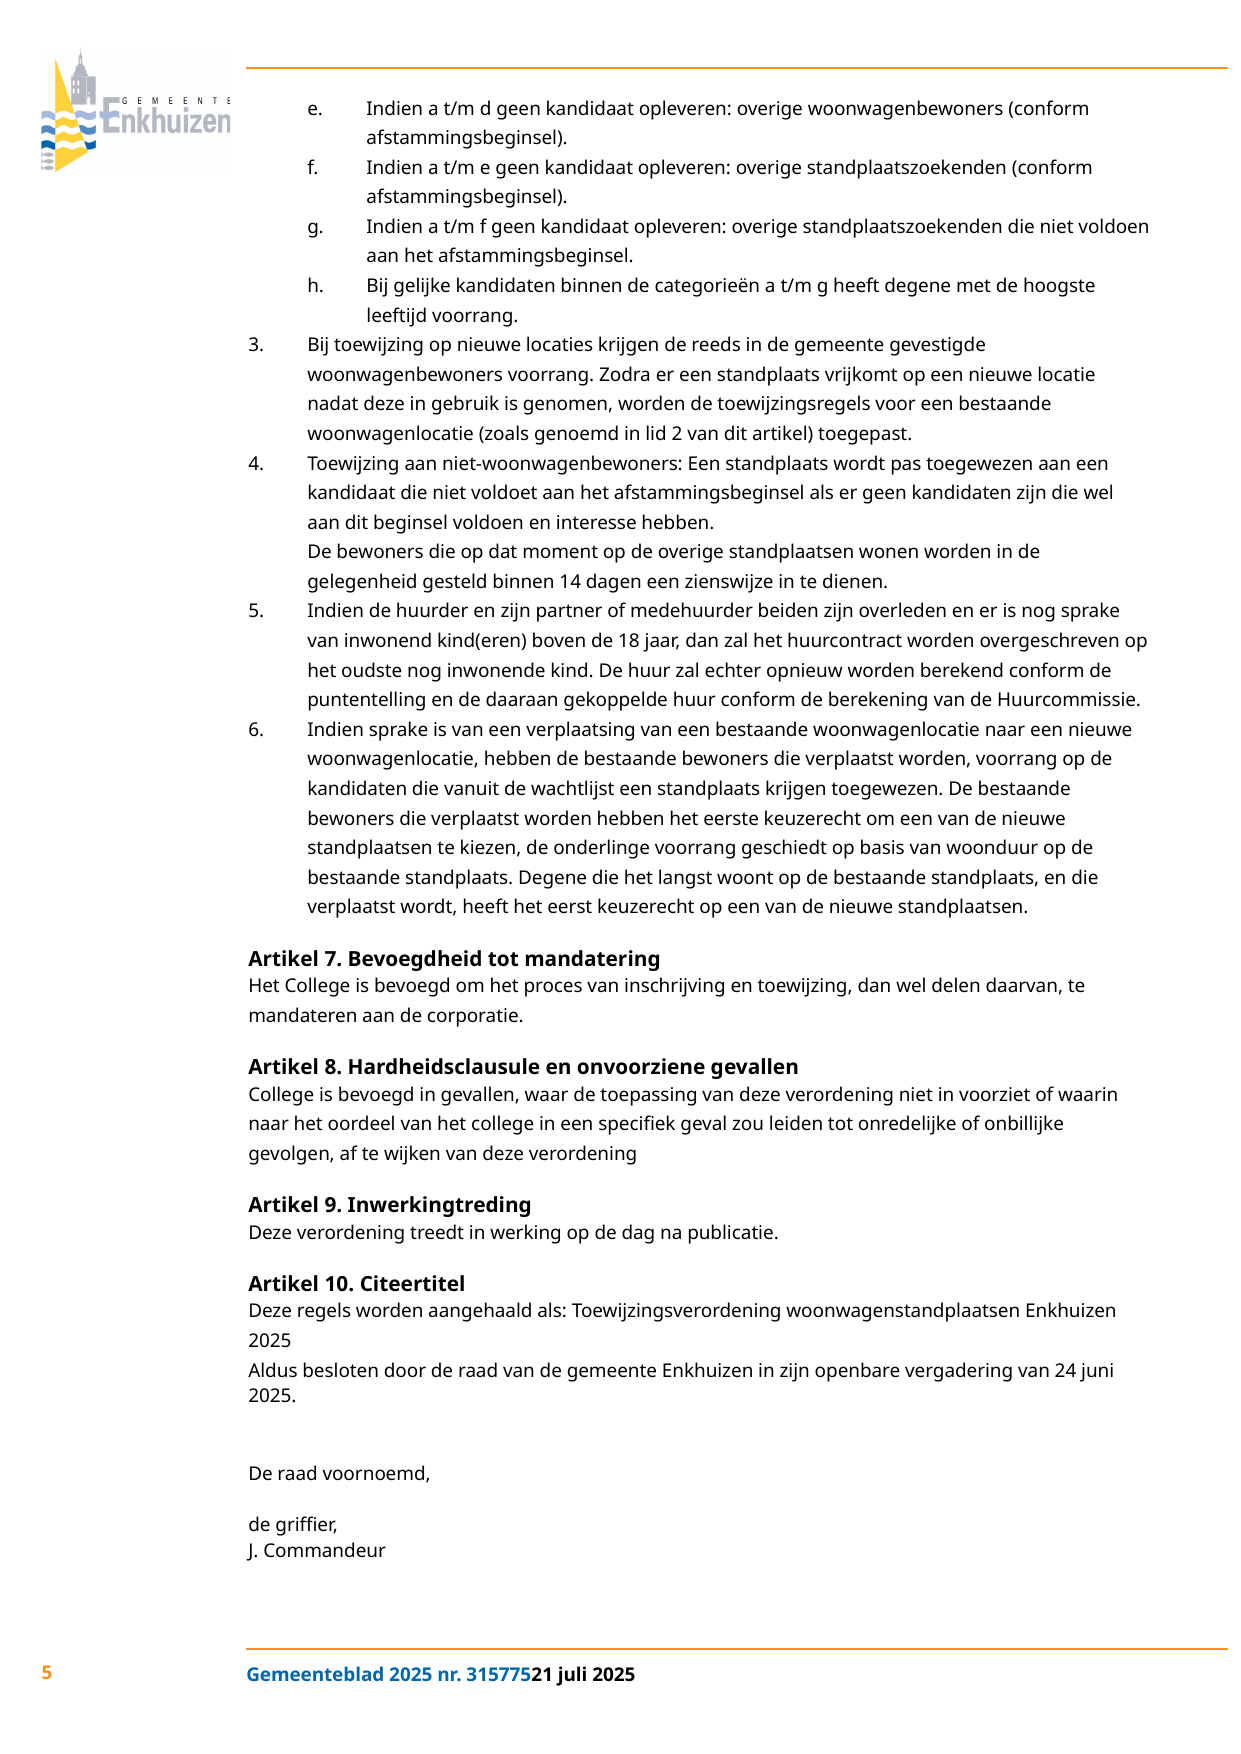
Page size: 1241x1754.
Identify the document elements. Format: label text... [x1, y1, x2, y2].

text Deze regels worden aangehaald als: Toewijzingsverordening woonwagenstandplaatsen Enkhuizen 2025 [248, 1298, 1152, 1353]
text J. Commandeur [248, 1537, 1152, 1563]
text Artikel 10. Citeertitel [248, 1269, 1152, 1298]
list Indien a t/m e geen kandidaat opleveren: overige standplaatszoekenden (conform afstammingsbeginsel). [307, 154, 1152, 209]
text Artikel 9. Inwerkingtreding [248, 1190, 1152, 1219]
list Indien a t/m f geen kandidaat opleveren: overige standplaatszoekenden die niet voldoen aan het afstammingsbeginsel. [307, 213, 1152, 268]
list Indien a t/m d geen kandidaat opleveren: overige woonwagenbewoners (conform afstammingsbeginsel). [307, 95, 1152, 150]
list Indien sprake is van een verplaatsing van een bestaande woonwagenlocatie naar een nieuwe woonwagenlocatie, hebben de bestaande bewoners die verplaatst worden, voorrang op de kandidaten die vanuit de wachtlijst een standplaats krijgen toegewezen. De bestaande bewoners die verplaatst worden hebben het eerste keuzerecht om een van de nieuwe standplaatsen te kiezen, de onderlinge voorrang geschiedt op basis van woonduur op de bestaande standplaats. Degene die het langst woont op de bestaande standplaats, en die verplaatst wordt, heeft het eerst keuzerecht op een van de nieuwe standplaatsen. [248, 716, 1152, 919]
text Aldus besloten door de raad van de gemeente Enkhuizen in zijn openbare vergadering van 24 juni 2025. [248, 1357, 1152, 1408]
text De raad voornoemd, [248, 1460, 1152, 1486]
picture [41, 47, 231, 172]
text Deze verordening treedt in werking op de dag na publicatie. [248, 1219, 1152, 1244]
text Het College is bevoegd om het proces van inschrijving en toewijzing, dan wel delen daarvan, te mandateren aan de corporatie. [248, 972, 1152, 1028]
list Bij toewijzing op nieuwe locaties krijgen de reeds in de gemeente gevestigde woonwagenbewoners voorrang. Zodra er een standplaats vrijkomt op een nieuwe locatie nadat deze in gebruik is genomen, worden de toewijzingsregels voor een bestaande woonwagenlocatie (zoals genoemd in lid 2 van dit artikel) toegepast. [248, 331, 1152, 446]
text de griffier, [248, 1511, 1152, 1537]
list Indien de huurder en zijn partner of medehuurder beiden zijn overleden en er is nog sprake van inwonend kind(eren) boven de 18 jaar, dan zal het huurcontract worden overgeschreven op het oudste nog inwonende kind. De huur zal echter opnieuw worden berekend conform de puntentelling en de daaraan gekoppelde huur conform de berekening van de Huurcommissie. [248, 598, 1152, 712]
list Bij gelijke kandidaten binnen de categorieën a t/m g heeft degene met de hoogste leeftijd voorrang. [307, 272, 1152, 328]
list Toewijzing aan niet-woonwagenbewoners: Een standplaats wordt pas toegewezen aan een kandidaat die niet voldoet aan het afstammingsbeginsel als er geen kandidaten zijn die wel aan dit beginsel voldoen en interesse hebben. [248, 450, 1152, 535]
text Artikel 8. Hardheidsclausule en onvoorziene gevallen [248, 1052, 1152, 1081]
text Artikel 7. Bevoegdheid tot mandatering [248, 944, 1152, 972]
list De bewoners die op dat moment op de overige standplaatsen wonen worden in de gelegenheid gesteld binnen 14 dagen een zienswijze in te dienen. [248, 538, 1152, 594]
text College is bevoegd in gevallen, waar de toepassing van deze verordening niet in voorziet of waarin naar het oordeel van het college in een specifiek geval zou leiden tot onredelijke of onbillijke gevolgen, af te wijken van deze verordening [248, 1081, 1152, 1166]
